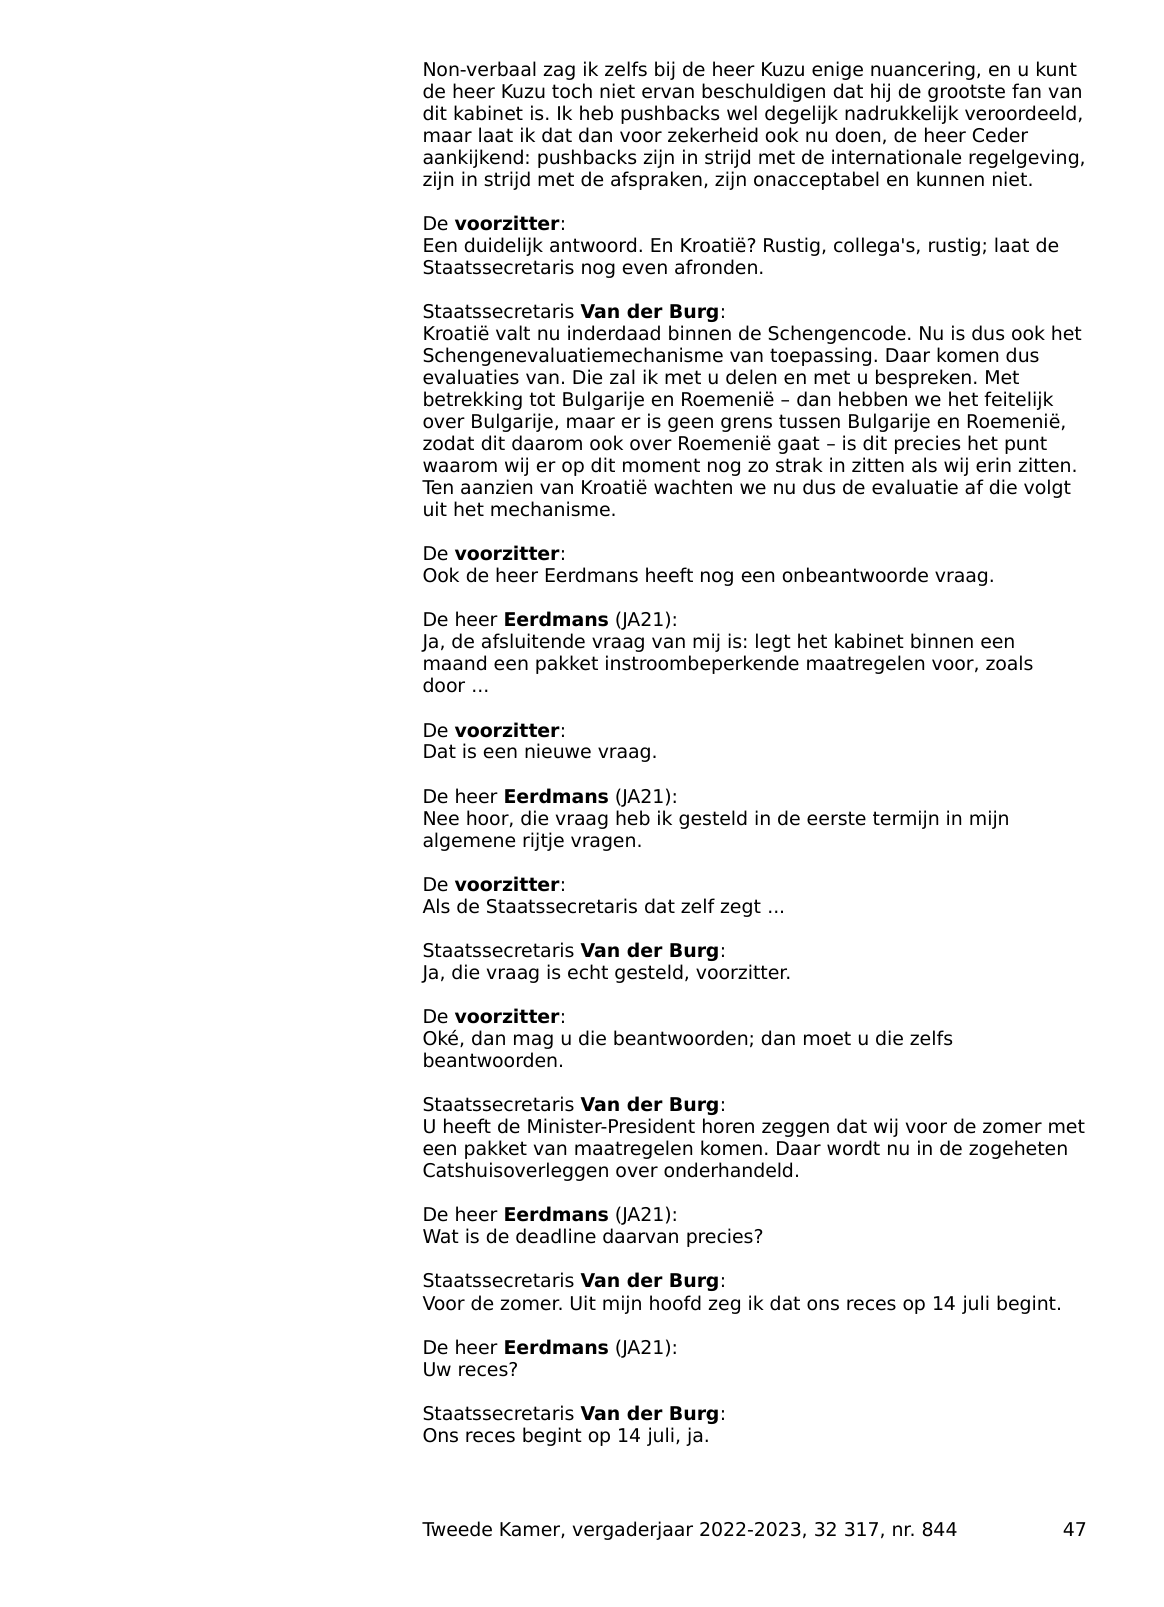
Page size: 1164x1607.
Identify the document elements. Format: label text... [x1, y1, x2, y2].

text De heer Eerdmans (JA21): [422, 609, 1087, 631]
text Staatssecretaris Van der Burg: [422, 301, 1087, 323]
text Kroatië valt nu inderdaad binnen de Schengencode. Nu is dus ook het Schengenevaluatiemechanisme van toepassing. Daar komen dus evaluaties van. Die zal ik met u delen en met u bespreken. Met betrekking tot Bulgarije en Roemenië – dan hebben we het feitelijk over Bulgarije, maar er is geen grens tussen Bulgarije en Roemenië, zodat dit daarom ook over Roemenië gaat – is dit precies het punt waarom wij er op dit moment nog zo strak in zitten als wij erin zitten. Ten aanzien van Kroatië wachten we nu dus de evaluatie af die volgt uit het mechanisme. [422, 323, 1087, 521]
text Een duidelijk antwoord. En Kroatië? Rustig, collega's, rustig; laat de Staatssecretaris nog even afronden. [422, 235, 1087, 279]
text Ja, de afsluitende vraag van mij is: legt het kabinet binnen een maand een pakket instroombeperkende maatregelen voor, zoals door ... [422, 631, 1087, 697]
text De heer Eerdmans (JA21): [422, 1337, 1087, 1358]
text Nee hoor, die vraag heb ik gesteld in de eerste termijn in mijn algemene rijtje vragen. [422, 808, 1087, 852]
text Als de Staatssecretaris dat zelf zegt ... [422, 896, 1087, 918]
text Non-verbaal zag ik zelfs bij de heer Kuzu enige nuancering, en u kunt de heer Kuzu toch niet ervan beschuldigen dat hij de grootste fan van dit kabinet is. Ik heb pushbacks wel degelijk nadrukkelijk veroordeeld, maar laat ik dat dan voor zekerheid ook nu doen, de heer Ceder aankijkend: pushbacks zijn in strijd met de internationale regelgeving, zijn in strijd met de afspraken, zijn onacceptabel en kunnen niet. [422, 59, 1087, 191]
text Staatssecretaris Van der Burg: [422, 1403, 1087, 1425]
text De voorzitter: [422, 543, 1087, 565]
text Ja, die vraag is echt gesteld, voorzitter. [422, 962, 1087, 984]
text Ook de heer Eerdmans heeft nog een onbeantwoorde vraag. [422, 565, 1087, 587]
text U heeft de Minister-President horen zeggen dat wij voor de zomer met een pakket van maatregelen komen. Daar wordt nu in de zogeheten Catshuisoverleggen over onderhandeld. [422, 1116, 1087, 1182]
text Ons reces begint op 14 juli, ja. [422, 1425, 1087, 1447]
text Staatssecretaris Van der Burg: [422, 1270, 1087, 1292]
text Staatssecretaris Van der Burg: [422, 1094, 1087, 1116]
text Oké, dan mag u die beantwoorden; dan moet u die zelfs beantwoorden. [422, 1028, 1087, 1072]
text De voorzitter: [422, 874, 1087, 896]
text De voorzitter: [422, 719, 1087, 741]
text Uw reces? [422, 1358, 1087, 1381]
text Staatssecretaris Van der Burg: [422, 940, 1087, 962]
text Voor de zomer. Uit mijn hoofd zeg ik dat ons reces op 14 juli begint. [422, 1292, 1087, 1314]
text De heer Eerdmans (JA21): [422, 786, 1087, 808]
text Wat is de deadline daarvan precies? [422, 1226, 1087, 1248]
text De voorzitter: [422, 213, 1087, 235]
text De heer Eerdmans (JA21): [422, 1204, 1087, 1226]
text Dat is een nieuwe vraag. [422, 741, 1087, 763]
text De voorzitter: [422, 1006, 1087, 1028]
